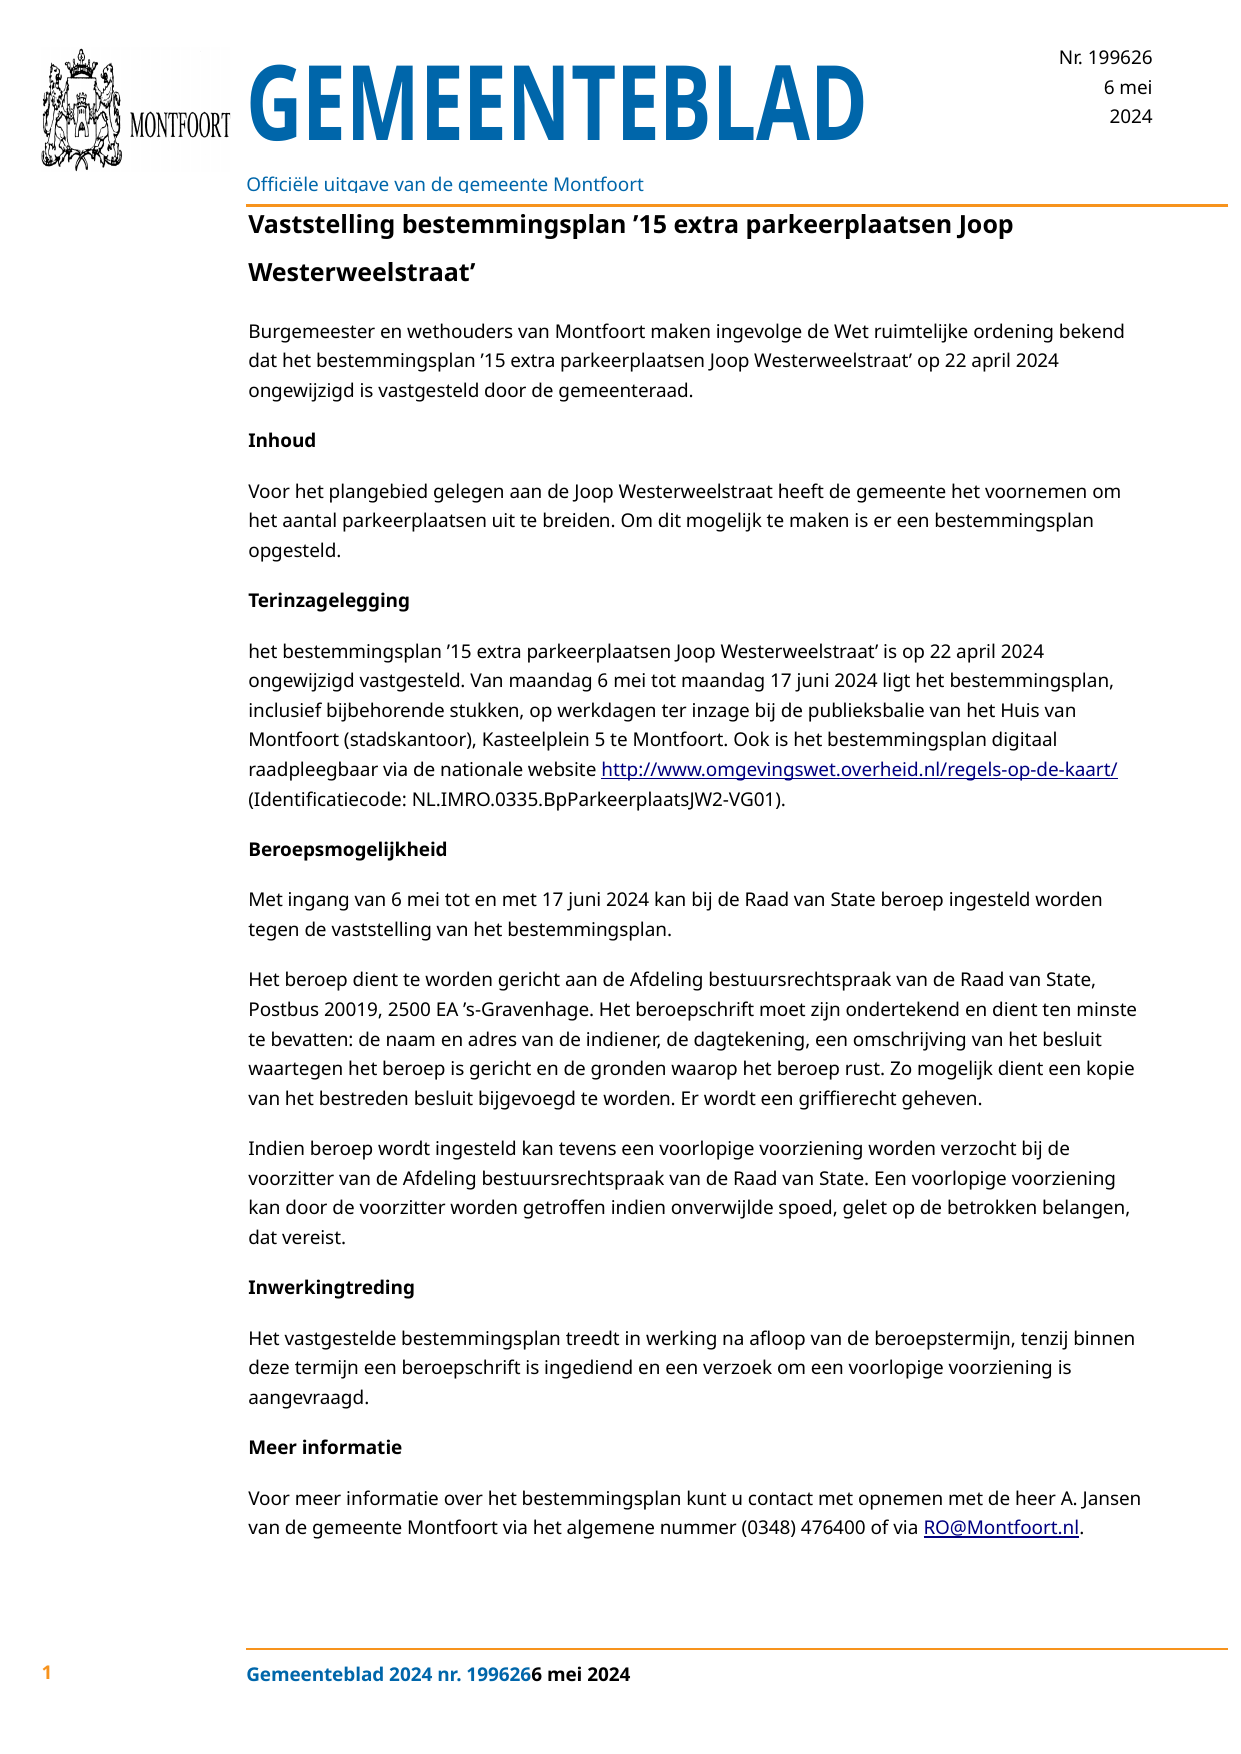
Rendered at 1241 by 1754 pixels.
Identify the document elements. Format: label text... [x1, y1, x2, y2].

text Inhoud [248, 427, 1152, 453]
text Burgemeester en wethouders van Montfoort maken ingevolge de Wet ruimtelijke ordening bekend dat het bestemmingsplan ’15 extra parkeerplaatsen Joop Westerweelstraat’ op 22 april 2024 ongewijzigd is vastgesteld door de gemeenteraad. [248, 318, 1152, 403]
text Voor meer informatie over het bestemmingsplan kunt u contact met opnemen met de heer A. Jansen van de gemeente Montfoort via het algemene nummer (0348) 476400 of via RO@Montfoort.nl. [248, 1485, 1152, 1540]
text Vaststelling bestemmingsplan ’15 extra parkeerplaatsen Joop Westerweelstraat’ [248, 207, 1152, 288]
text Het vastgestelde bestemmingsplan treedt in werking na afloop van de beroepstermijn, tenzij binnen deze termijn een beroepschrift is ingediend en een verzoek om een voorlopige voorziening is aangevraagd. [248, 1325, 1152, 1410]
text het bestemmingsplan ’15 extra parkeerplaatsen Joop Westerweelstraat’ is op 22 april 2024 ongewijzigd vastgesteld. Van maandag 6 mei tot maandag 17 juni 2024 ligt het bestemmingsplan, inclusief bijbehorende stukken, op werkdagen ter inzage bij de publieksbalie van het Huis van Montfoort (stadskantoor), Kasteelplein 5 te Montfoort. Ook is het bestemmingsplan digitaal raadpleegbaar via de nationale website http://www.omgevingswet.overheid.nl/regels-op-de-kaart/ (Identificatiecode: NL.IMRO.0335.BpParkeerplaatsJW2-VG01). [248, 638, 1152, 812]
text Beroepsmogelijkheid [248, 836, 1152, 862]
text Het beroep dient te worden gericht aan de Afdeling bestuursrechtspraak van de Raad van State, Postbus 20019, 2500 EA ’s-Gravenhage. Het beroepschrift moet zijn ondertekend en dient ten minste te bevatten: de naam en adres van de indiener, de dagtekening, een omschrijving van het besluit waartegen het beroep is gericht en de gronden waarop het beroep rust. Zo mogelijk dient een kopie van het bestreden besluit bijgevoegd te worden. Er wordt een griffierecht geheven. [248, 967, 1152, 1111]
text Voor het plangebied gelegen aan de Joop Westerweelstraat heeft de gemeente het voornemen om het aantal parkeerplaatsen uit te breiden. Om dit mogelijk te maken is er een bestemmingsplan opgesteld. [248, 478, 1152, 563]
text Meer informatie [248, 1434, 1152, 1460]
text Terinzagelegging [248, 587, 1152, 613]
text Inwerkingtreding [248, 1274, 1152, 1300]
text Met ingang van 6 mei tot en met 17 juni 2024 kan bij de Raad van State beroep ingesteld worden tegen de vaststelling van het bestemmingsplan. [248, 887, 1152, 942]
text Indien beroep wordt ingesteld kan tevens een voorlopige voorziening worden verzocht bij de voorzitter van de Afdeling bestuursrechtspraak van de Raad van State. Een voorlopige voorziening kan door de voorzitter worden getroffen indien onverwijlde spoed, gelet op de betrokken belangen, dat vereist. [248, 1135, 1152, 1250]
picture [41, 47, 231, 172]
